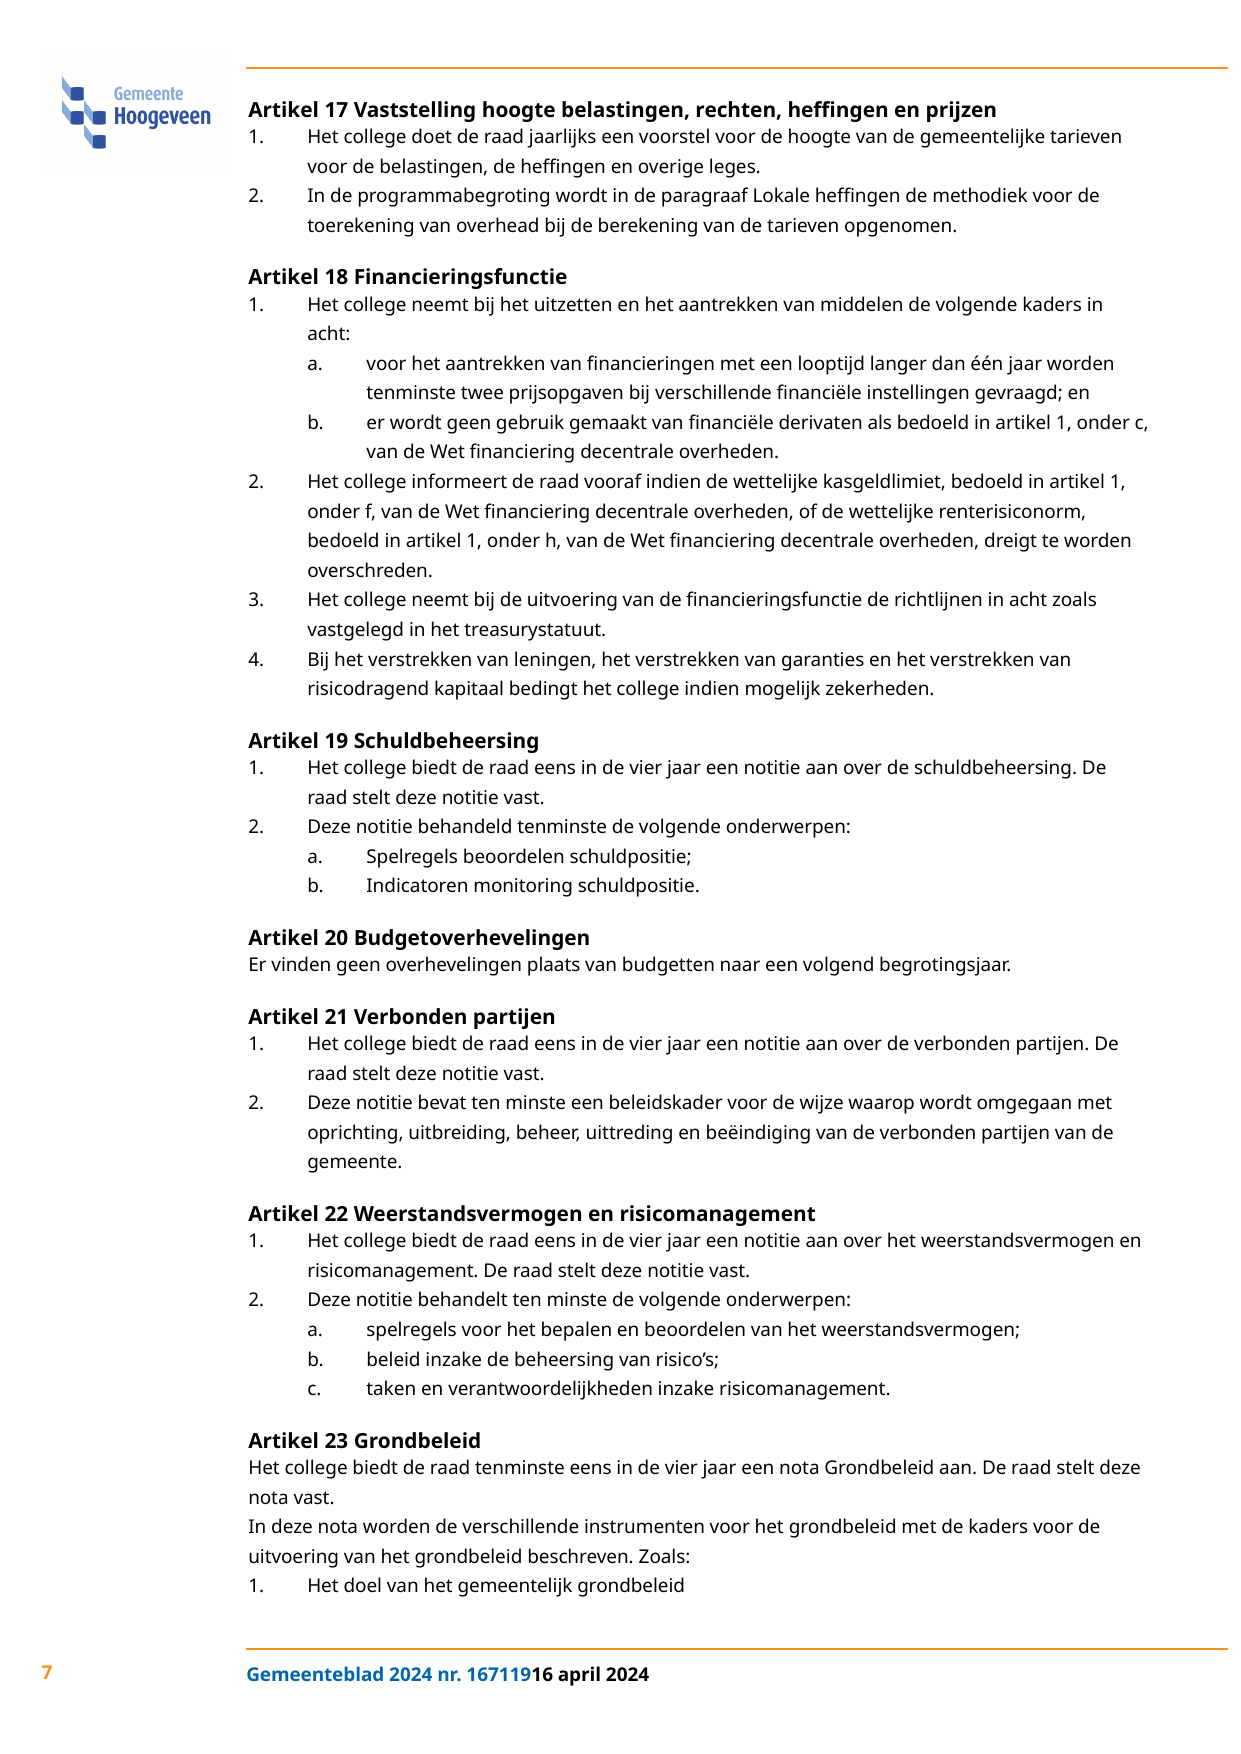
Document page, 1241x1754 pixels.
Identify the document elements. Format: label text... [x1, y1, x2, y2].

list Deze notitie behandelt ten minste de volgende onderwerpen: [248, 1287, 1152, 1312]
text Artikel 17 Vaststelling hoogte belastingen, rechten, heffingen en prijzen [248, 95, 1152, 123]
list taken en verantwoordelijkheden inzake risicomanagement. [307, 1375, 1152, 1401]
list Deze notitie bevat ten minste een beleidskader voor de wijze waarop wordt omgegaan met oprichting, uitbreiding, beheer, uittreding en beëindiging van de verbonden partijen van de gemeente. [248, 1089, 1152, 1174]
list Het college informeert de raad vooraf indien de wettelijke kasgeldlimiet, bedoeld in artikel 1, onder f, van de Wet financiering decentrale overheden, of de wettelijke renterisiconorm, bedoeld in artikel 1, onder h, van de Wet financiering decentrale overheden, dreigt te worden overschreden. [248, 468, 1152, 583]
list beleid inzake de beheersing van risico’s; [307, 1346, 1152, 1372]
list In de programmabegroting wordt in de paragraaf Lokale heffingen de methodiek voor de toerekening van overhead bij de berekening van de tarieven opgenomen. [248, 182, 1152, 238]
text In deze nota worden de verschillende instrumenten voor het grondbeleid met de kaders voor de uitvoering van het grondbeleid beschreven. Zoals: [248, 1513, 1152, 1569]
list Het college doet de raad jaarlijks een voorstel voor de hoogte van de gemeentelijke tarieven voor de belastingen, de heffingen en overige leges. [248, 123, 1152, 178]
text Artikel 22 Weerstandsvermogen en risicomanagement [248, 1199, 1152, 1227]
text Artikel 19 Schuldbeheersing [248, 726, 1152, 754]
text Artikel 21 Verbonden partijen [248, 1002, 1152, 1030]
list Het college biedt de raad eens in de vier jaar een notitie aan over het weerstandsvermogen en risicomanagement. De raad stelt deze notitie vast. [248, 1227, 1152, 1283]
text Artikel 23 Grondbeleid [248, 1426, 1152, 1454]
picture [41, 47, 231, 172]
list spelregels voor het bepalen en beoordelen van het weerstandsvermogen; [307, 1316, 1152, 1342]
list voor het aantrekken van financieringen met een looptijd langer dan één jaar worden tenminste twee prijsopgaven bij verschillende financiële instellingen gevraagd; en [307, 350, 1152, 405]
list Spelregels beoordelen schuldpositie; [307, 843, 1152, 869]
list Het college neemt bij het uitzetten en het aantrekken van middelen de volgende kaders in acht: [248, 291, 1152, 346]
list Bij het verstrekken van leningen, het verstrekken van garanties en het verstrekken van risicodragend kapitaal bedingt het college indien mogelijk zekerheden. [248, 646, 1152, 701]
text Artikel 20 Budgetoverhevelingen [248, 923, 1152, 951]
list Het college biedt de raad eens in de vier jaar een notitie aan over de schuldbeheersing. De raad stelt deze notitie vast. [248, 754, 1152, 809]
text Het college biedt de raad tenminste eens in de vier jaar een nota Grondbeleid aan. De raad stelt deze nota vast. [248, 1454, 1152, 1509]
list Het college neemt bij de uitvoering van de financieringsfunctie de richtlijnen in acht zoals vastgelegd in het treasurystatuut. [248, 587, 1152, 642]
text Er vinden geen overhevelingen plaats van budgetten naar een volgend begrotingsjaar. [248, 951, 1152, 977]
list Het doel van het gemeentelijk grondbeleid [248, 1573, 1152, 1598]
list er wordt geen gebruik gemaakt van financiële derivaten als bedoeld in artikel 1, onder c, van de Wet financiering decentrale overheden. [307, 409, 1152, 464]
list Indicatoren monitoring schuldpositie. [307, 873, 1152, 898]
list Het college biedt de raad eens in de vier jaar een notitie aan over de verbonden partijen. De raad stelt deze notitie vast. [248, 1030, 1152, 1086]
list Deze notitie behandeld tenminste de volgende onderwerpen: [248, 813, 1152, 839]
text Artikel 18 Financieringsfunctie [248, 262, 1152, 291]
